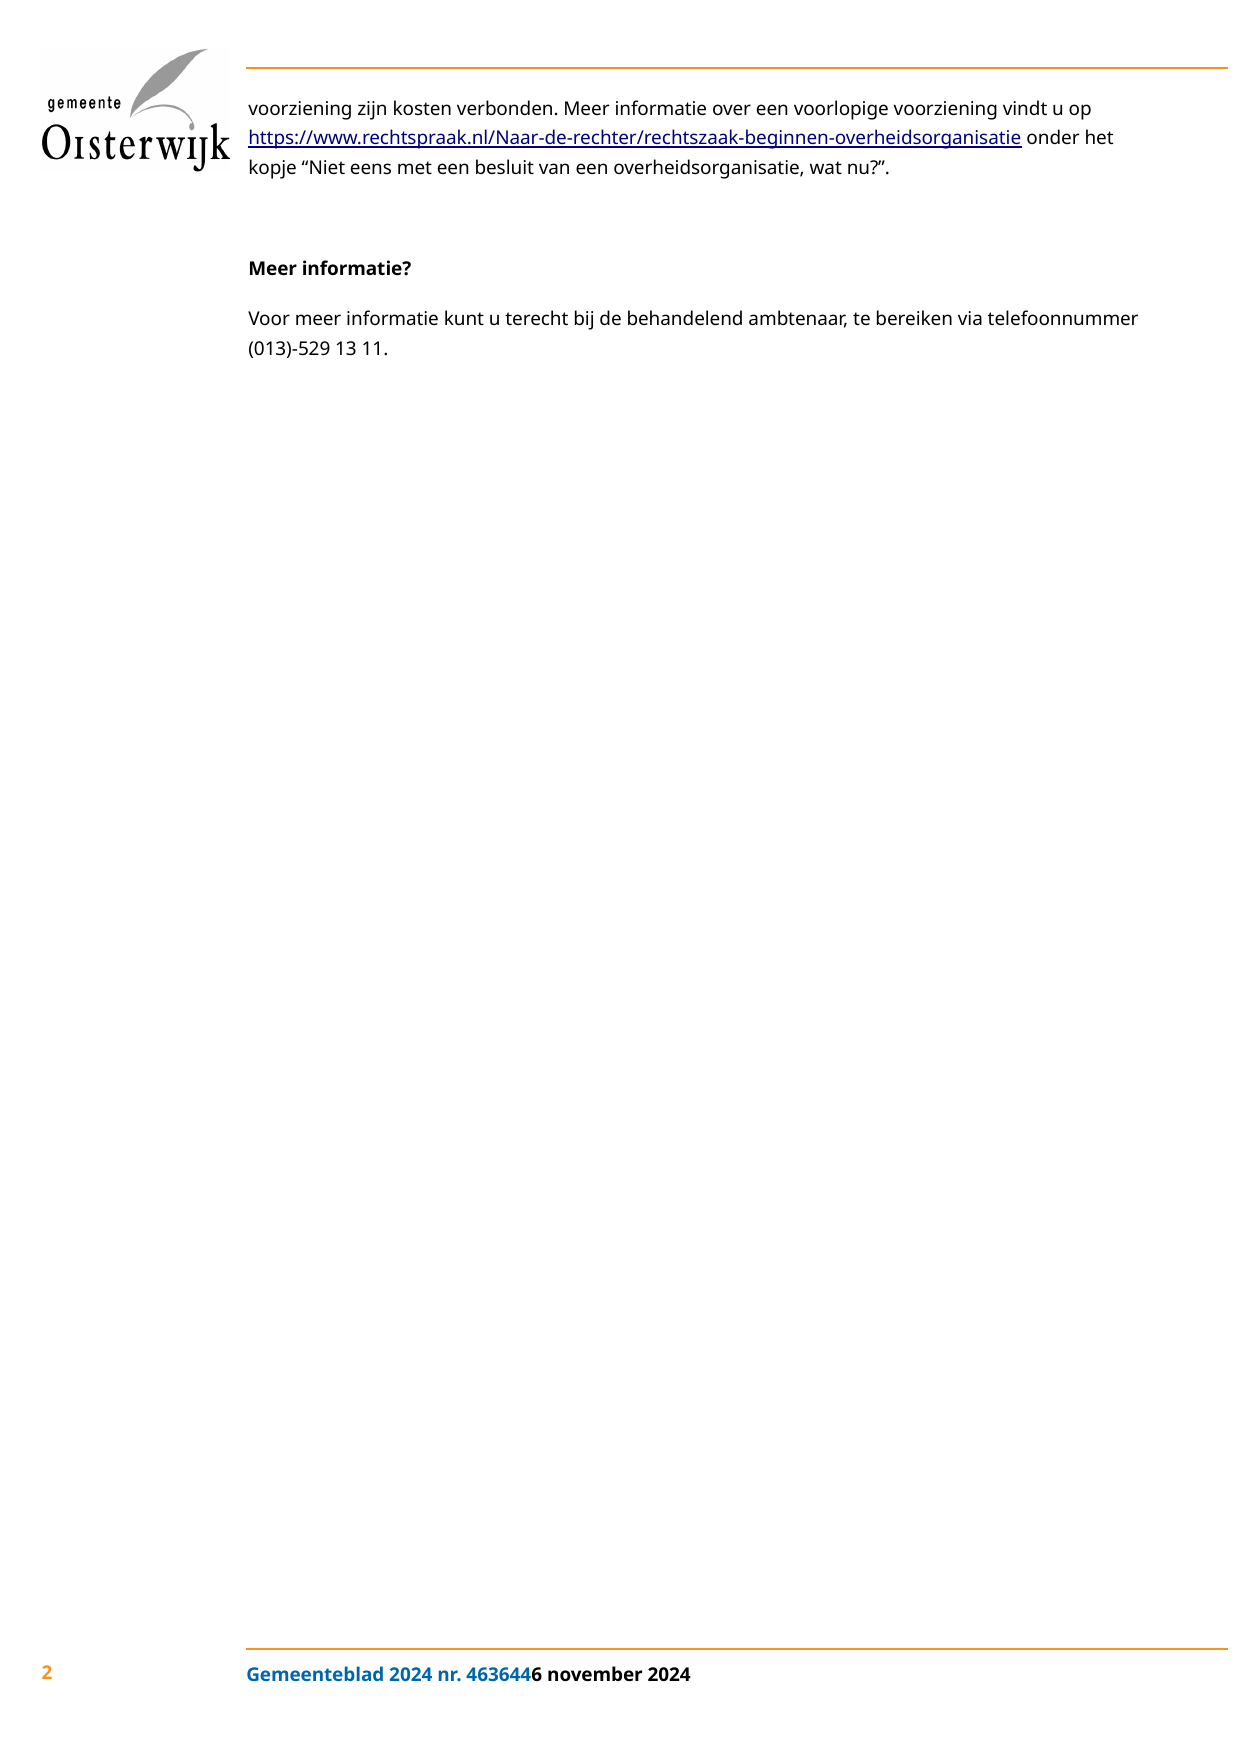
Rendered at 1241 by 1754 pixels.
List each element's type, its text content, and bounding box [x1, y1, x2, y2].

text voorziening zijn kosten verbonden. Meer informatie over een voorlopige voorziening vindt u op https://www.rechtspraak.nl/Naar-de-rechter/rechtszaak-beginnen-overheidsorganisatie onder het kopje “Niet eens met een besluit van een overheidsorganisatie, wat nu?”. [248, 95, 1152, 180]
text Voor meer informatie kunt u terecht bij de behandelend ambtenaar, te bereiken via telefoonnummer (013)-529 13 11. [248, 305, 1152, 361]
picture [41, 47, 231, 172]
text Meer informatie? [248, 255, 1152, 281]
